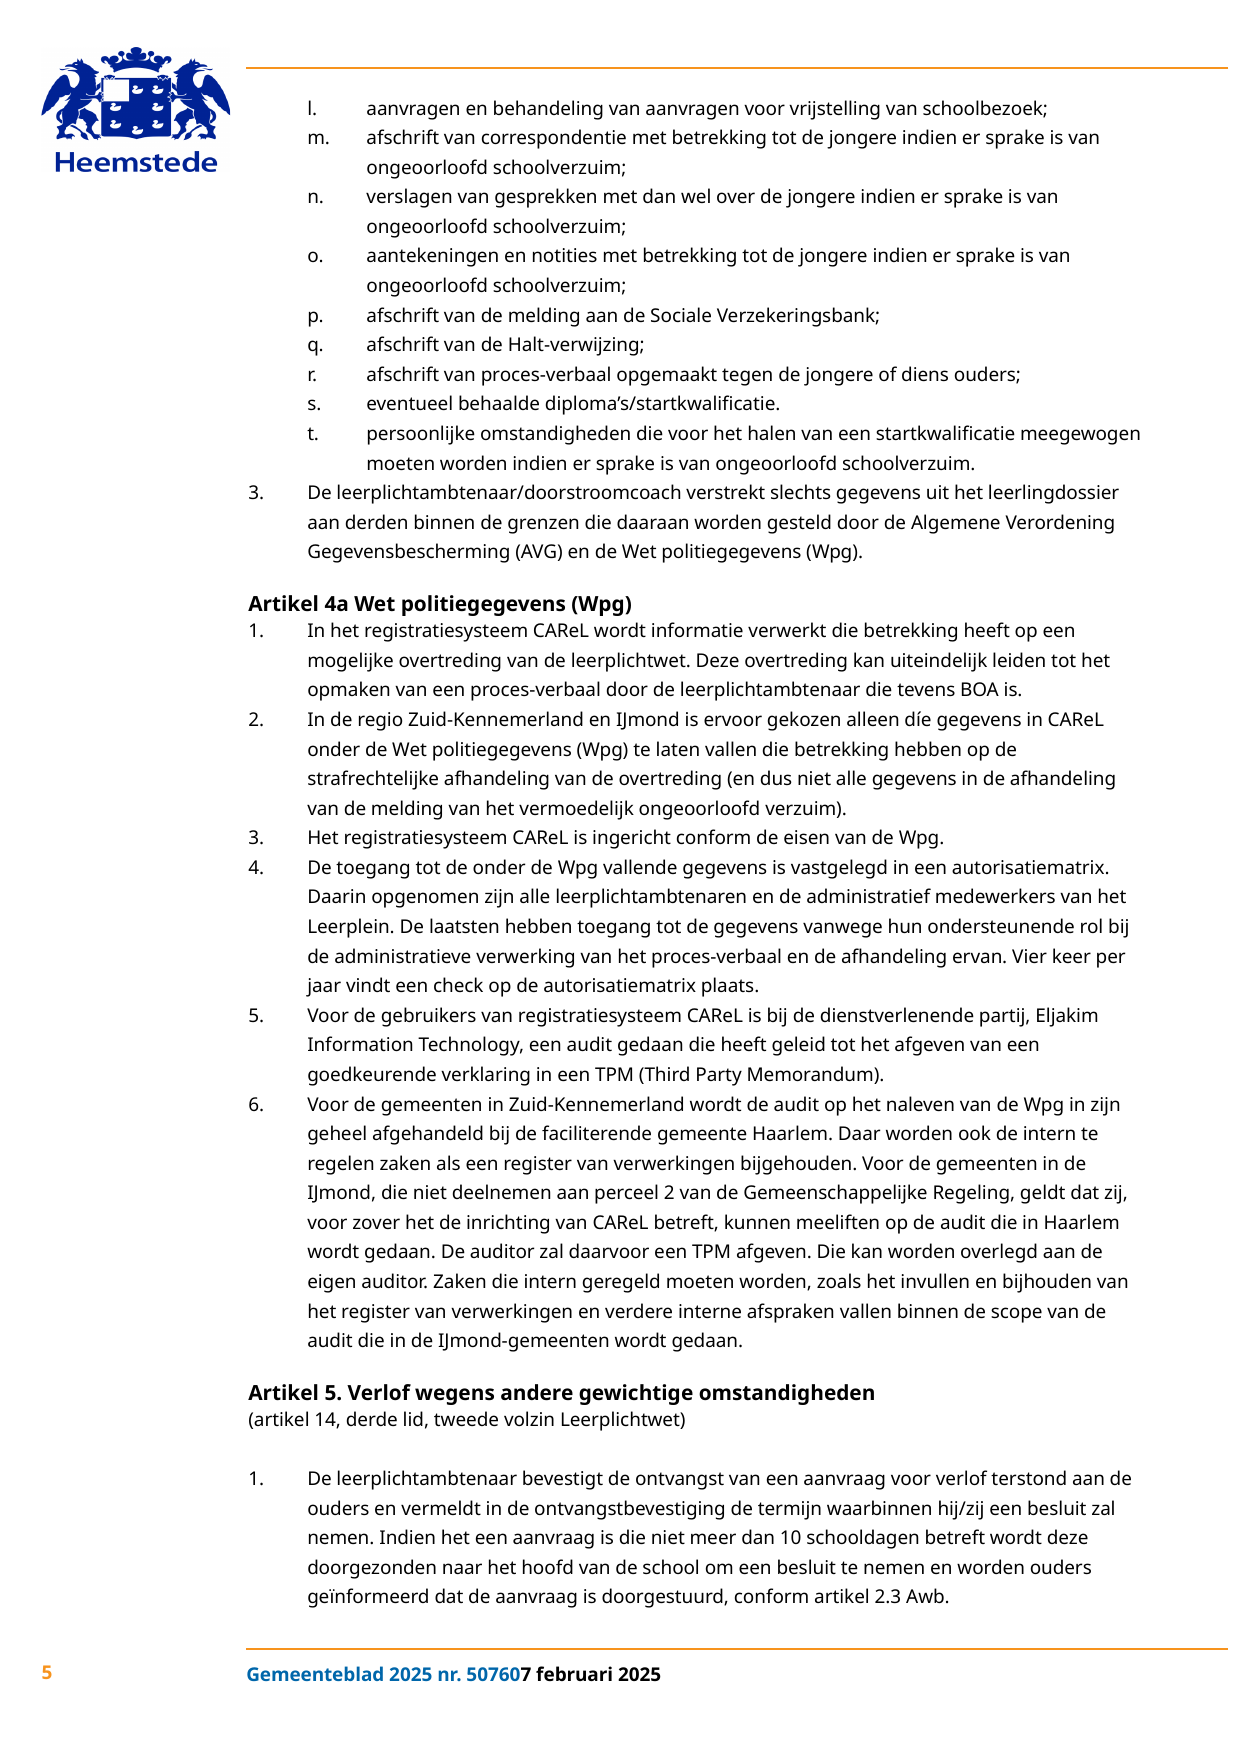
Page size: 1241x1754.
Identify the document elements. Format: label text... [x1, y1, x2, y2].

text Artikel 4a Wet politiegegevens (Wpg) [248, 589, 1152, 617]
text Artikel 5. Verlof wegens andere gewichtige omstandigheden [248, 1378, 1152, 1406]
list verslagen van gesprekken met dan wel over de jongere indien er sprake is van ongeoorloofd schoolverzuim; [307, 183, 1152, 239]
list afschrift van proces-verbaal opgemaakt tegen de jongere of diens ouders; [307, 361, 1152, 387]
list afschrift van de melding aan de Sociale Verzekeringsbank; [307, 302, 1152, 328]
list aantekeningen en notities met betrekking tot de jongere indien er sprake is van ongeoorloofd schoolverzuim; [307, 243, 1152, 298]
list Het registratiesysteem CAReL is ingericht conform de eisen van de Wpg. [248, 824, 1152, 850]
list De leerplichtambtenaar/doorstroomcoach verstrekt slechts gegevens uit het leerlingdossier aan derden binnen de grenzen die daaraan worden gesteld door de Algemene Verordening Gegevensbescherming (AVG) en de Wet politiegegevens (Wpg). [248, 479, 1152, 564]
list aanvragen en behandeling van aanvragen voor vrijstelling van schoolbezoek; [307, 95, 1152, 121]
list In de regio Zuid-Kennemerland en IJmond is ervoor gekozen alleen díe gegevens in CAReL onder de Wet politiegegevens (Wpg) te laten vallen die betrekking hebben op de strafrechtelijke afhandeling van de overtreding (en dus niet alle gegevens in de afhandeling van de melding van het vermoedelijk ongeoorloofd verzuim). [248, 706, 1152, 821]
list afschrift van de Halt-verwijzing; [307, 331, 1152, 357]
list afschrift van correspondentie met betrekking tot de jongere indien er sprake is van ongeoorloofd schoolverzuim; [307, 124, 1152, 180]
list Voor de gebruikers van registratiesysteem CAReL is bij de dienstverlenende partij, Eljakim Information Technology, een audit gedaan die heeft geleid tot het afgeven van een goedkeurende verklaring in een TPM (Third Party Memorandum). [248, 1002, 1152, 1087]
list eventueel behaalde diploma’s/startkwalificatie. [307, 391, 1152, 416]
list De toegang tot de onder de Wpg vallende gegevens is vastgelegd in een autorisatiematrix. Daarin opgenomen zijn alle leerplichtambtenaren en de administratief medewerkers van het Leerplein. De laatsten hebben toegang tot de gegevens vanwege hun ondersteunende rol bij de administratieve verwerking van het proces-verbaal en de afhandeling ervan. Vier keer per jaar vindt een check op de autorisatiematrix plaats. [248, 854, 1152, 998]
list In het registratiesysteem CAReL wordt informatie verwerkt die betrekking heeft op een mogelijke overtreding van de leerplichtwet. Deze overtreding kan uiteindelijk leiden tot het opmaken van een proces-verbaal door de leerplichtambtenaar die tevens BOA is. [248, 617, 1152, 702]
list persoonlijke omstandigheden die voor het halen van een startkwalificatie meegewogen moeten worden indien er sprake is van ongeoorloofd schoolverzuim. [307, 420, 1152, 476]
list De leerplichtambtenaar bevestigt de ontvangst van een aanvraag voor verlof terstond aan de ouders en vermeldt in de ontvangstbevestiging de termijn waarbinnen hij/zij een besluit zal nemen. Indien het een aanvraag is die niet meer dan 10 schooldagen betreft wordt deze doorgezonden naar het hoofd van de school om een besluit te nemen en worden ouders geïnformeerd dat de aanvraag is doorgestuurd, conform artikel 2.3 Awb. [248, 1465, 1152, 1609]
list Voor de gemeenten in Zuid-Kennemerland wordt de audit op het naleven van de Wpg in zijn geheel afgehandeld bij de faciliterende gemeente Haarlem. Daar worden ook de intern te regelen zaken als een register van verwerkingen bijgehouden. Voor de gemeenten in de IJmond, die niet deelnemen aan perceel 2 van de Gemeenschappelijke Regeling, geldt dat zij, voor zover het de inrichting van CAReL betreft, kunnen meeliften op de audit die in Haarlem wordt gedaan. De auditor zal daarvoor een TPM afgeven. Die kan worden overlegd aan de eigen auditor. Zaken die intern geregeld moeten worden, zoals het invullen en bijhouden van het register van verwerkingen en verdere interne afspraken vallen binnen de scope van de audit die in de IJmond-gemeenten wordt gedaan. [248, 1091, 1152, 1353]
picture [41, 47, 231, 172]
text (artikel 14, derde lid, tweede volzin Leerplichtwet) [248, 1406, 1152, 1432]
